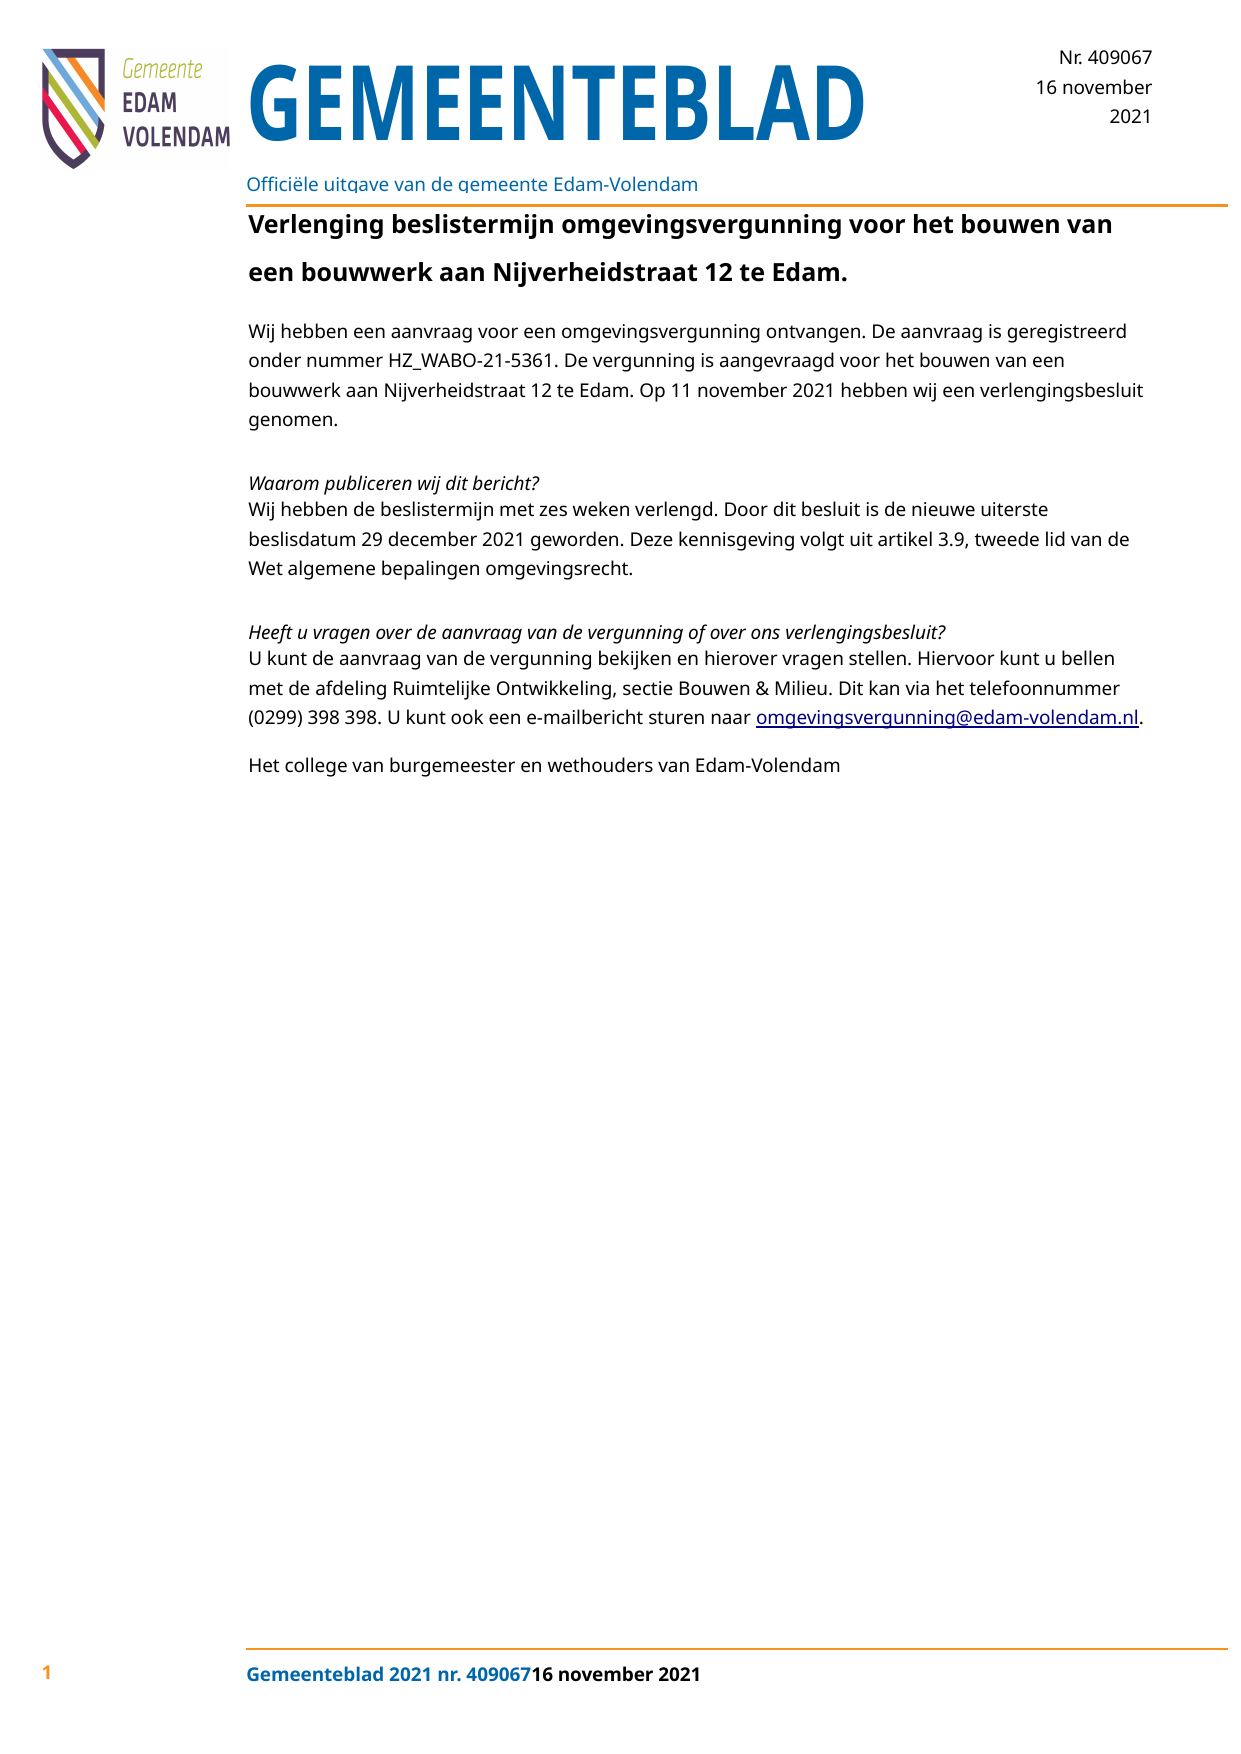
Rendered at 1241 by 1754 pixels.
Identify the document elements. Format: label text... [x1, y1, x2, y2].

text Heeft u vragen over de aanvraag van de vergunning of over ons verlengingsbesluit? [248, 619, 1152, 645]
picture [41, 47, 231, 172]
text Wij hebben een aanvraag voor een omgevingsvergunning ontvangen. De aanvraag is geregistreerd onder nummer HZ_WABO-21-5361. De vergunning is aangevraagd voor het bouwen van een bouwwerk aan Nijverheidstraat 12 te Edam. Op 11 november 2021 hebben wij een verlengingsbesluit genomen. [248, 318, 1152, 432]
text U kunt de aanvraag van de vergunning bekijken en hierover vragen stellen. Hiervoor kunt u bellen met de afdeling Ruimtelijke Ontwikkeling, sectie Bouwen & Milieu. Dit kan via het telefoonnummer (0299) 398 398. U kunt ook een e-mailbericht sturen naar omgevingsvergunning@edam-volendam.nl. [248, 645, 1152, 730]
text Wij hebben de beslistermijn met zes weken verlengd. Door dit besluit is de nieuwe uiterste beslisdatum 29 december 2021 geworden. Deze kennisgeving volgt uit artikel 3.9, tweede lid van de Wet algemene bepalingen omgevingsrecht. [248, 496, 1152, 581]
text Het college van burgemeester en wethouders van Edam-Volendam [248, 752, 1152, 778]
text Verlenging beslistermijn omgevingsvergunning voor het bouwen van een bouwwerk aan Nijverheidstraat 12 te Edam. [248, 207, 1152, 288]
text Waarom publiceren wij dit bericht? [248, 471, 1152, 496]
